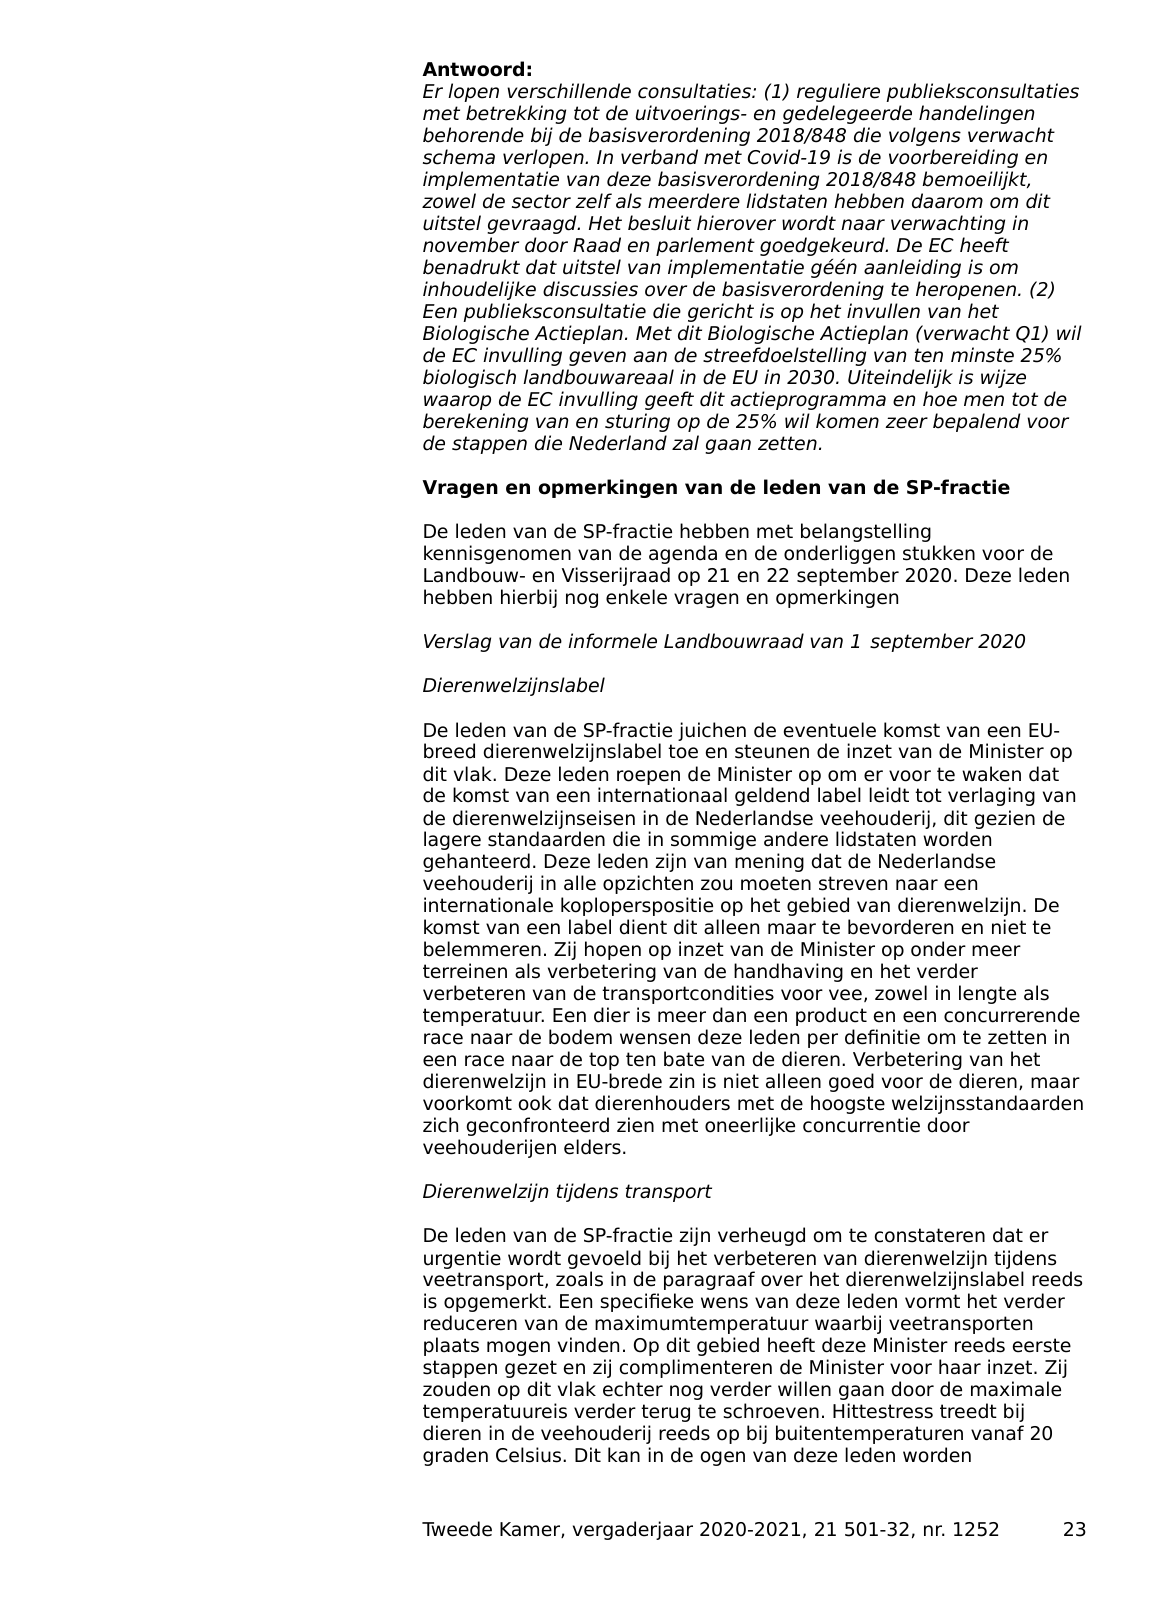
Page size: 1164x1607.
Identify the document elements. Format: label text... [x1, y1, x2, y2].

text De leden van de SP-fractie zijn verheugd om te constateren dat er urgentie wordt gevoeld bij het verbeteren van dierenwelzijn tijdens veetransport, zoals in de paragraaf over het dierenwelzijnslabel reeds is opgemerkt. Een specifieke wens van deze leden vormt het verder reduceren van de maximumtemperatuur waarbij veetransporten plaats mogen vinden. Op dit gebied heeft deze Minister reeds eerste stappen gezet en zij complimenteren de Minister voor haar inzet. Zij zouden op dit vlak echter nog verder willen gaan door de maximale temperatuureis verder terug te schroeven. Hittestress treedt bij dieren in de veehouderij reeds op bij buitentemperaturen vanaf 20 graden Celsius. Dit kan in de ogen van deze leden worden [422, 1225, 1087, 1467]
text Antwoord: [422, 59, 1087, 81]
subtitle Dierenwelzijnslabel [422, 675, 1087, 697]
subtitle Vragen en opmerkingen van de leden van de SP-fractie [422, 477, 1087, 499]
subtitle Dierenwelzijn tijdens transport [422, 1181, 1087, 1203]
text De leden van de SP-fractie hebben met belangstelling kennisgenomen van de agenda en de onderliggen stukken voor de Landbouw- en Visserijraad op 21 en 22 september 2020. Deze leden hebben hierbij nog enkele vragen en opmerkingen [422, 521, 1087, 609]
text De leden van de SP-fractie juichen de eventuele komst van een EU-breed dierenwelzijnslabel toe en steunen de inzet van de Minister op dit vlak. Deze leden roepen de Minister op om er voor te waken dat de komst van een internationaal geldend label leidt tot verlaging van de dierenwelzijnseisen in de Nederlandse veehouderij, dit gezien de lagere standaarden die in sommige andere lidstaten worden gehanteerd. Deze leden zijn van mening dat de Nederlandse veehouderij in alle opzichten zou moeten streven naar een internationale koploperspositie op het gebied van dierenwelzijn. De komst van een label dient dit alleen maar te bevorderen en niet te belemmeren. Zij hopen op inzet van de Minister op onder meer terreinen als verbetering van de handhaving en het verder verbeteren van de transportcondities voor vee, zowel in lengte als temperatuur. Een dier is meer dan een product en een concurrerende race naar de bodem wensen deze leden per definitie om te zetten in een race naar de top ten bate van de dieren. Verbetering van het dierenwelzijn in EU-brede zin is niet alleen goed voor de dieren, maar voorkomt ook dat dierenhouders met de hoogste welzijnsstandaarden zich geconfronteerd zien met oneerlijke concurrentie door veehouderijen elders. [422, 719, 1087, 1159]
text Er lopen verschillende consultaties: (1) reguliere publieksconsultaties met betrekking tot de uitvoerings- en gedelegeerde handelingen behorende bij de basisverordening 2018/848 die volgens verwacht schema verlopen. In verband met Covid-19 is de voorbereiding en implementatie van deze basisverordening 2018/848 bemoeilijkt, zowel de sector zelf als meerdere lidstaten hebben daarom om dit uitstel gevraagd. Het besluit hierover wordt naar verwachting in november door Raad en parlement goedgekeurd. De EC heeft benadrukt dat uitstel van implementatie géén aanleiding is om inhoudelijke discussies over de basisverordening te heropenen. (2) Een publieksconsultatie die gericht is op het invullen van het Biologische Actieplan. Met dit Biologische Actieplan (verwacht Q1) wil de EC invulling geven aan de streefdoelstelling van ten minste 25% biologisch landbouwareaal in de EU in 2030. Uiteindelijk is wijze waarop de EC invulling geeft dit actieprogramma en hoe men tot de berekening van en sturing op de 25% wil komen zeer bepalend voor de stappen die Nederland zal gaan zetten. [422, 81, 1087, 455]
subtitle Verslag van de informele Landbouwraad van 1 september 2020 [422, 631, 1087, 653]
